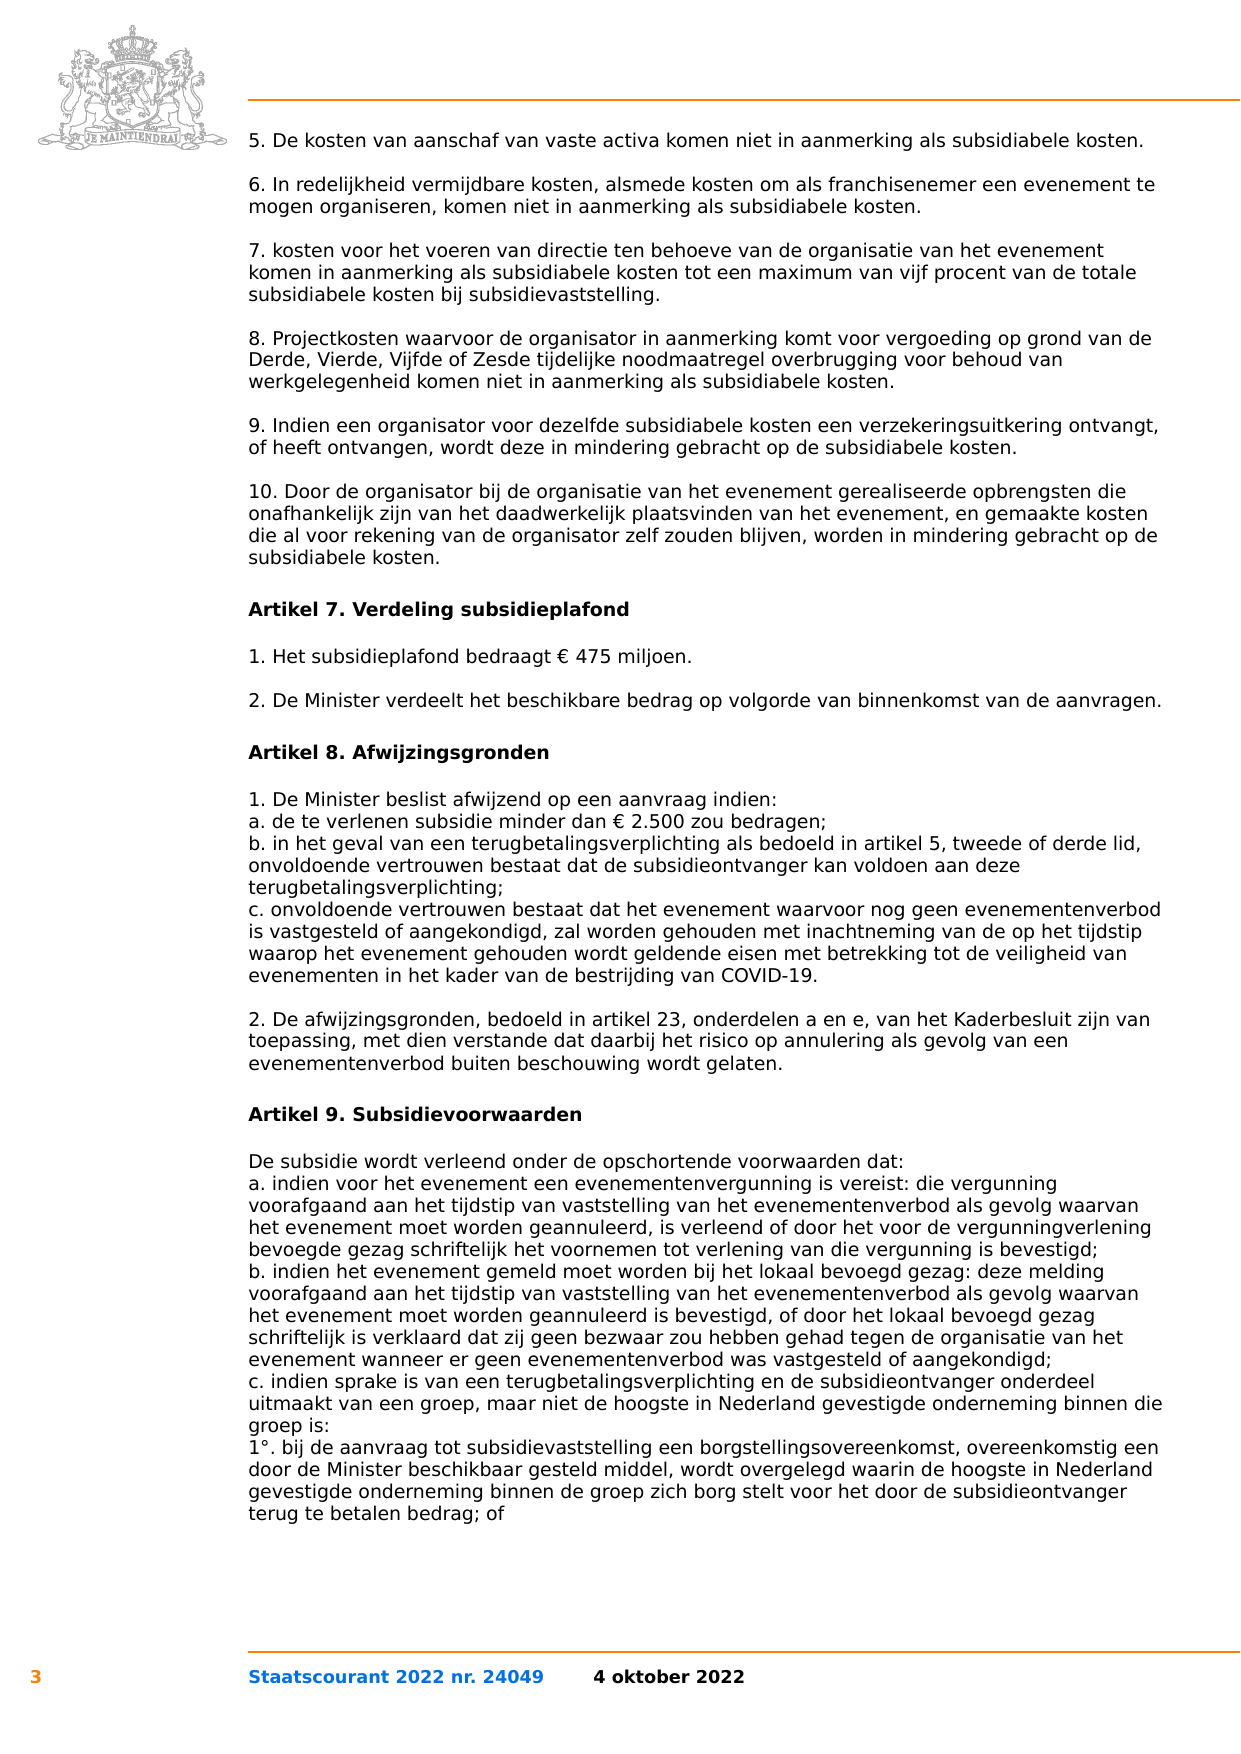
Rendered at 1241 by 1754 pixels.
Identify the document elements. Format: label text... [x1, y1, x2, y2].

subtitle Artikel 8. Afwijzingsgronden [248, 742, 1163, 764]
text c. indien sprake is van een terugbetalingsverplichting en de subsidieontvanger onderdeel uitmaakt van een groep, maar niet de hoogste in Nederland gevestigde onderneming binnen die groep is: [248, 1371, 1163, 1437]
text 7. kosten voor het voeren van directie ten behoeve van de organisatie van het evenement komen in aanmerking als subsidiabele kosten tot een maximum van vijf procent van de totale subsidiabele kosten bij subsidievaststelling. [248, 239, 1163, 306]
text 1°. bij de aanvraag tot subsidievaststelling een borgstellingsovereenkomst, overeenkomstig een door de Minister beschikbaar gesteld middel, wordt overgelegd waarin de hoogste in Nederland gevestigde onderneming binnen de groep zich borg stelt voor het door de subsidieontvanger terug te betalen bedrag; of [248, 1437, 1163, 1525]
text 8. Projectkosten waarvoor de organisator in aanmerking komt voor vergoeding op grond van de Derde, Vierde, Vijfde of Zesde tijdelijke noodmaatregel overbrugging voor behoud van werkgelegenheid komen niet in aanmerking als subsidiabele kosten. [248, 327, 1163, 393]
text 2. De Minister verdeelt het beschikbare bedrag op volgorde van binnenkomst van de aanvragen. [248, 690, 1163, 712]
subtitle Artikel 9. Subsidievoorwaarden [248, 1104, 1163, 1126]
text 10. Door de organisator bij de organisatie van het evenement gerealiseerde opbrengsten die onafhankelijk zijn van het daadwerkelijk plaatsvinden van het evenement, en gemaakte kosten die al voor rekening van de organisator zelf zouden blijven, worden in mindering gebracht op de subsidiabele kosten. [248, 481, 1163, 569]
text De subsidie wordt verleend onder de opschortende voorwaarden dat: [248, 1151, 1163, 1173]
subtitle Artikel 7. Verdeling subsidieplafond [248, 599, 1163, 621]
text 1. Het subsidieplafond bedraagt € 475 miljoen. [248, 646, 1163, 668]
picture [38, 25, 227, 150]
text 5. De kosten van aanschaf van vaste activa komen niet in aanmerking als subsidiabele kosten. [248, 130, 1163, 152]
text c. onvoldoende vertrouwen bestaat dat het evenement waarvoor nog geen evenementenverbod is vastgesteld of aangekondigd, zal worden gehouden met inachtneming van de op het tijdstip waarop het evenement gehouden wordt geldende eisen met betrekking tot de veiligheid van evenementen in het kader van de bestrijding van COVID-19. [248, 899, 1163, 987]
text a. indien voor het evenement een evenementenvergunning is vereist: die vergunning voorafgaand aan het tijdstip van vaststelling van het evenementenverbod als gevolg waarvan het evenement moet worden geannuleerd, is verleend of door het voor de vergunningverlening bevoegde gezag schriftelijk het voornemen tot verlening van die vergunning is bevestigd; [248, 1173, 1163, 1261]
text 2. De afwijzingsgronden, bedoeld in artikel 23, onderdelen a en e, van het Kaderbesluit zijn van toepassing, met dien verstande dat daarbij het risico op annulering als gevolg van een evenementenverbod buiten beschouwing wordt gelaten. [248, 1008, 1163, 1074]
text b. indien het evenement gemeld moet worden bij het lokaal bevoegd gezag: deze melding voorafgaand aan het tijdstip van vaststelling van het evenementenverbod als gevolg waarvan het evenement moet worden geannuleerd is bevestigd, of door het lokaal bevoegd gezag schriftelijk is verklaard dat zij geen bezwaar zou hebben gehad tegen de organisatie van het evenement wanneer er geen evenementenverbod was vastgesteld of aangekondigd; [248, 1261, 1163, 1371]
text b. in het geval van een terugbetalingsverplichting als bedoeld in artikel 5, tweede of derde lid, onvoldoende vertrouwen bestaat dat de subsidieontvanger kan voldoen aan deze terugbetalingsverplichting; [248, 833, 1163, 899]
text 6. In redelijkheid vermijdbare kosten, alsmede kosten om als franchisenemer een evenement te mogen organiseren, komen niet in aanmerking als subsidiabele kosten. [248, 174, 1163, 218]
text 9. Indien een organisator voor dezelfde subsidiabele kosten een verzekeringsuitkering ontvangt, of heeft ontvangen, wordt deze in mindering gebracht op de subsidiabele kosten. [248, 415, 1163, 459]
text a. de te verlenen subsidie minder dan € 2.500 zou bedragen; [248, 811, 1163, 833]
text 1. De Minister beslist afwijzend op een aanvraag indien: [248, 789, 1163, 811]
